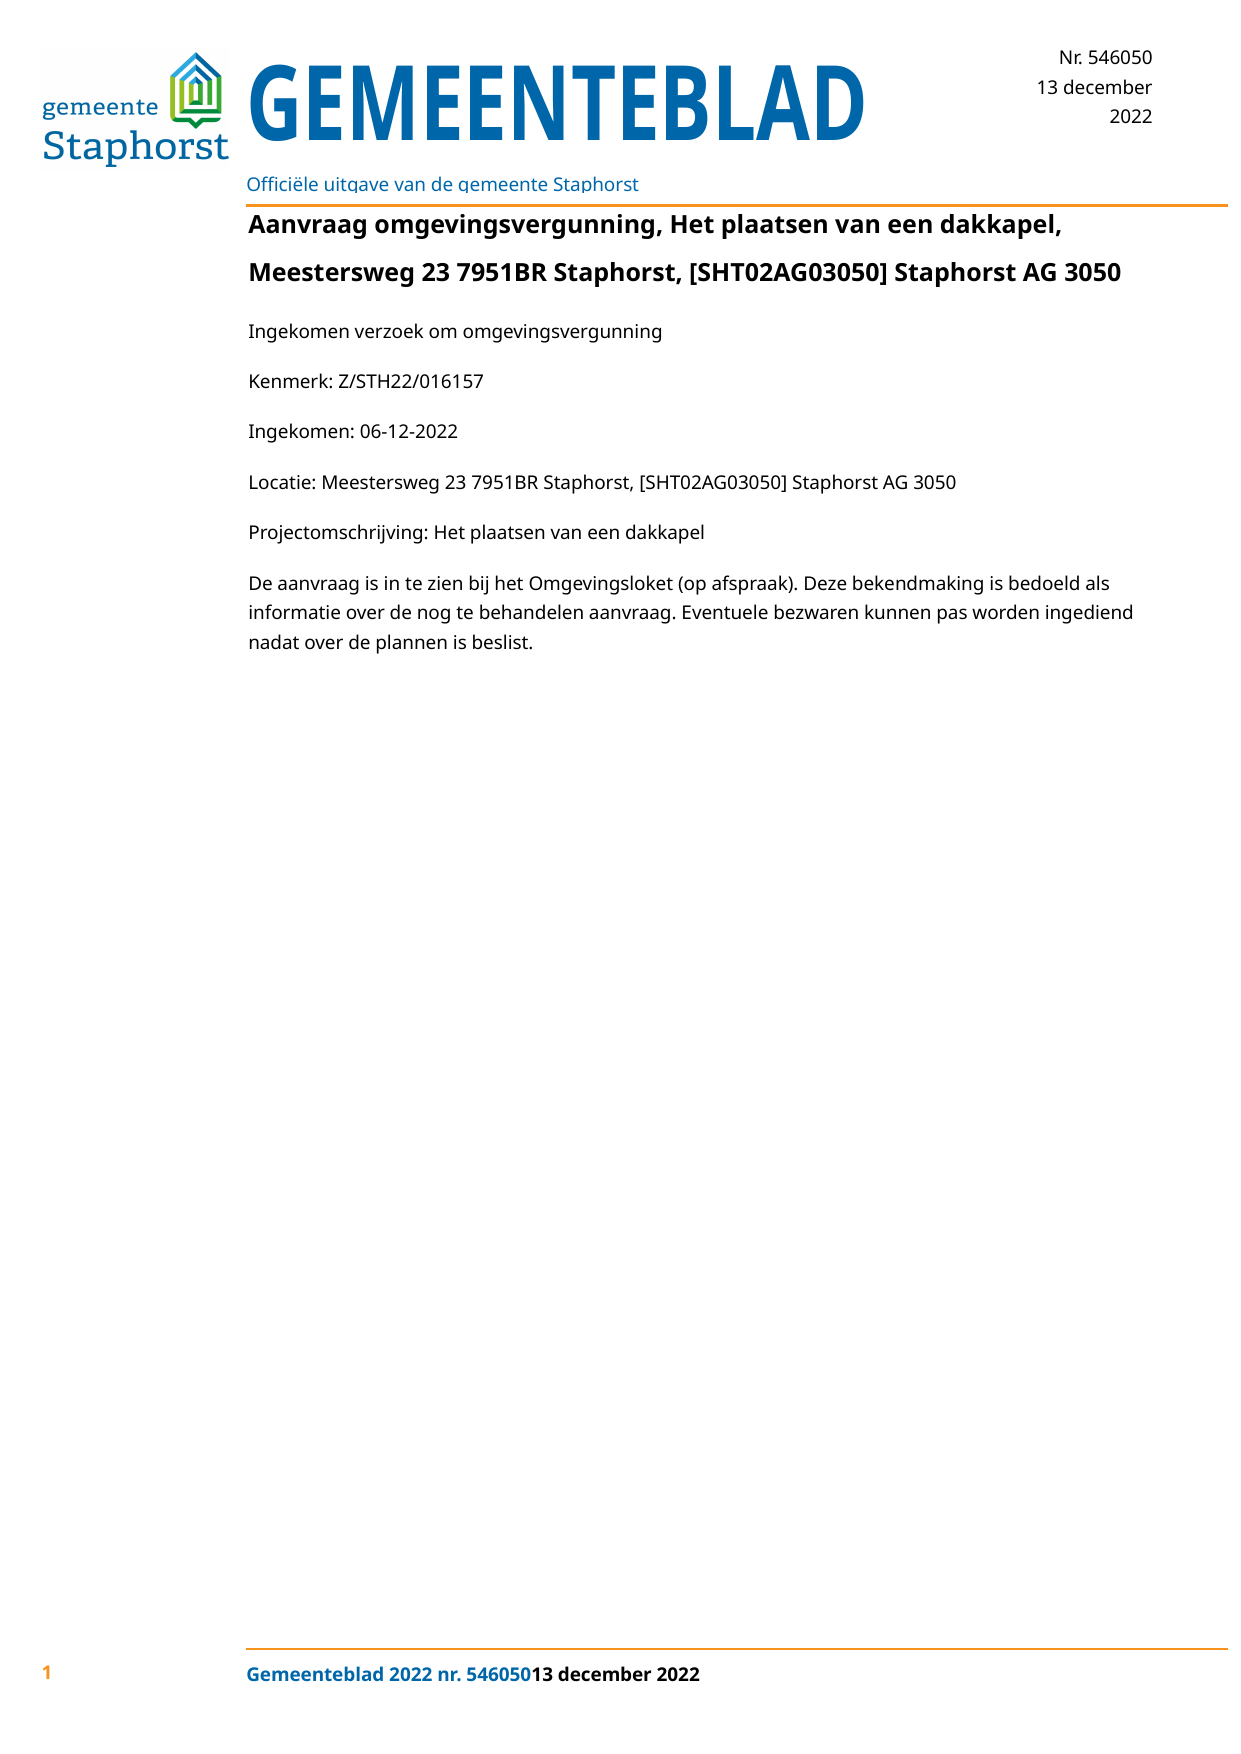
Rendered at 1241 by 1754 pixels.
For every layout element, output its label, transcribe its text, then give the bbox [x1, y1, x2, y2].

text Locatie: Meestersweg 23 7951BR Staphorst, [SHT02AG03050] Staphorst AG 3050 [248, 469, 1152, 495]
picture [41, 47, 231, 172]
text Projectomschrijving: Het plaatsen van een dakkapel [248, 519, 1152, 545]
text De aanvraag is in te zien bij het Omgevingsloket (op afspraak). Deze bekendmaking is bedoeld als informatie over de nog te behandelen aanvraag. Eventuele bezwaren kunnen pas worden ingediend nadat over de plannen is beslist. [248, 570, 1152, 655]
text Ingekomen: 06-12-2022 [248, 419, 1152, 444]
text Kenmerk: Z/STH22/016157 [248, 368, 1152, 394]
text Aanvraag omgevingsvergunning, Het plaatsen van een dakkapel, Meestersweg 23 7951BR Staphorst, [SHT02AG03050] Staphorst AG 3050 [248, 207, 1152, 288]
text Ingekomen verzoek om omgevingsvergunning [248, 318, 1152, 344]
